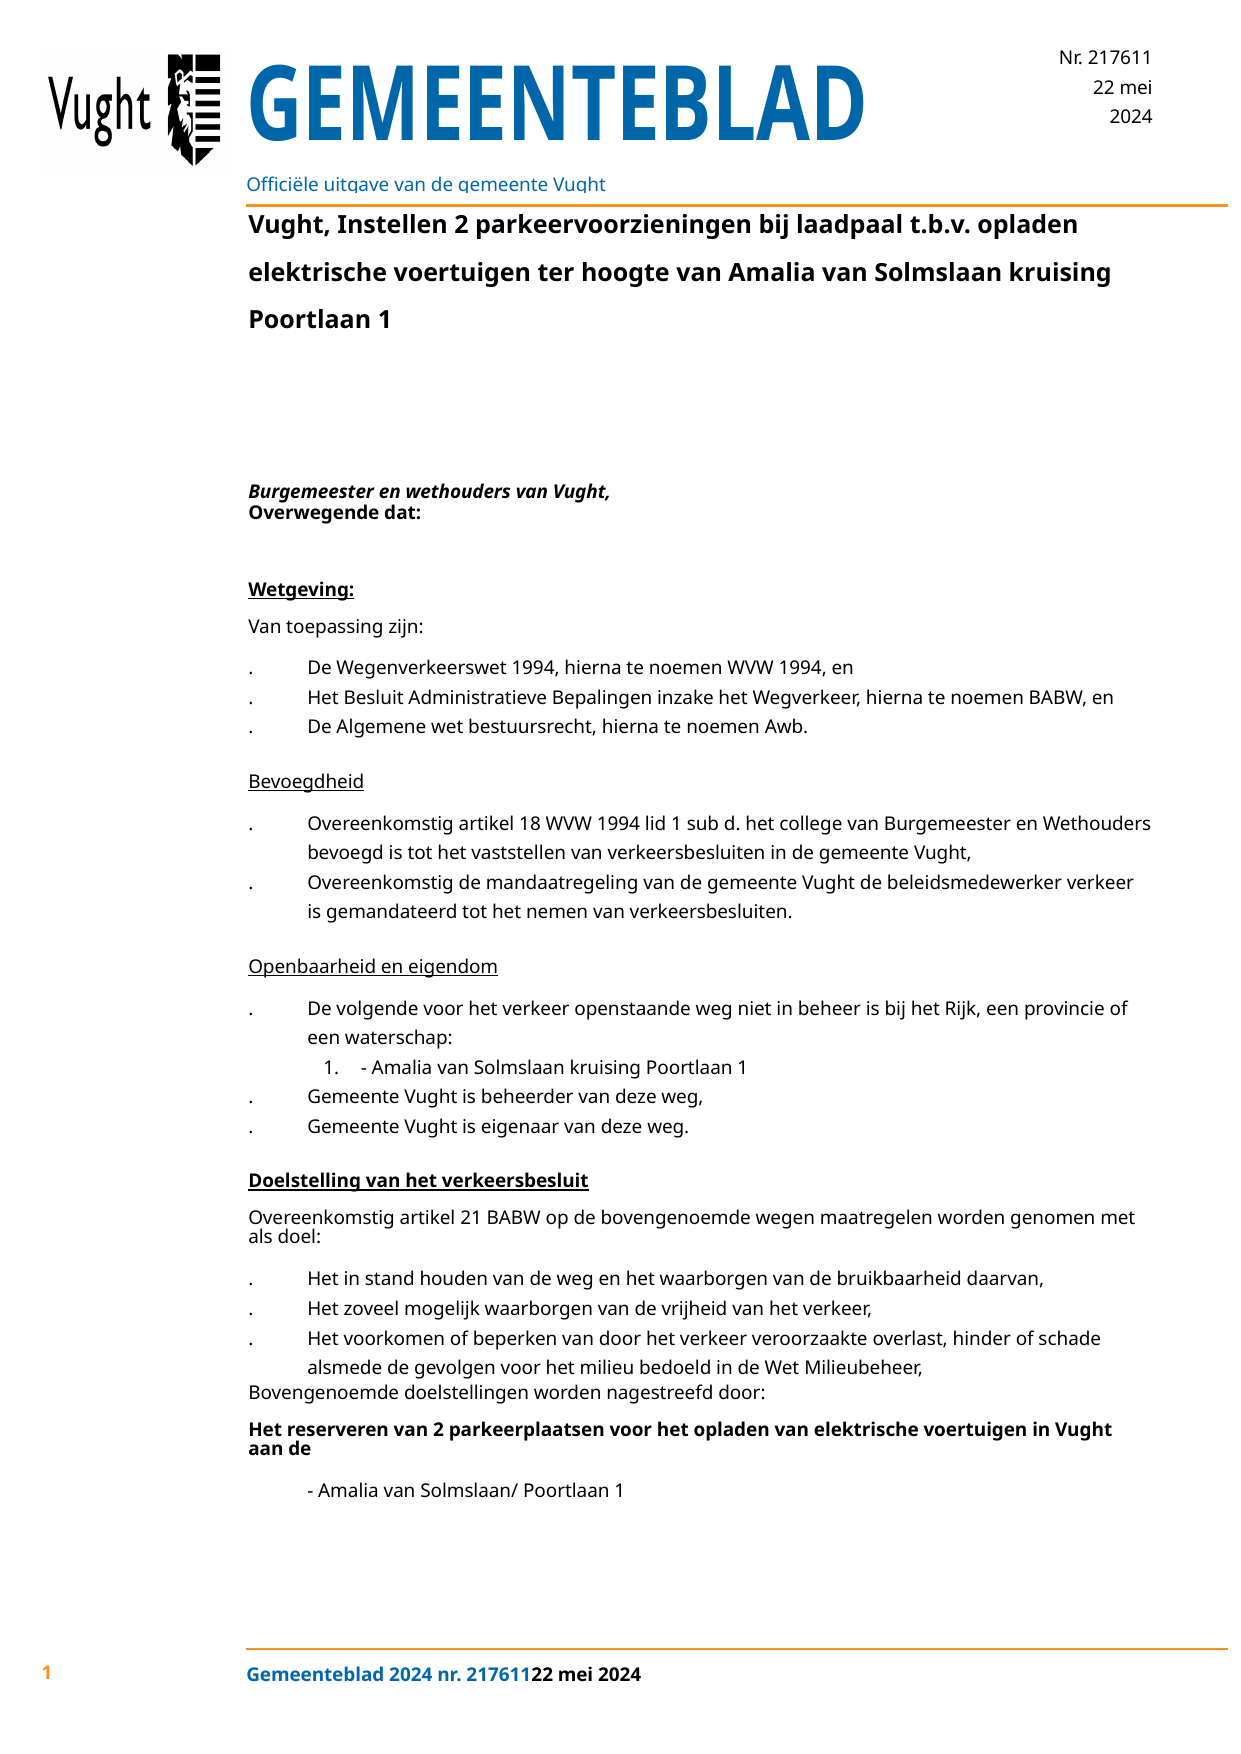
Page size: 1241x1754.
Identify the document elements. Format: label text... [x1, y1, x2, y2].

text Overwegende dat: [248, 504, 1152, 524]
picture [41, 47, 231, 172]
list - Amalia van Solmslaan kruising Poortlaan 1 [323, 1054, 1152, 1080]
text Openbaarheid en eigendom [248, 958, 1152, 977]
text Doelstelling van het verkeersbesluit [248, 1172, 1152, 1192]
text Vught, Instellen 2 parkeervoorzieningen bij laadpaal t.b.v. opladen elektrische voertuigen ter hoogte van Amalia van Solmslaan kruising Poortlaan 1 [248, 207, 1152, 336]
text Het reserveren van 2 parkeerplaatsen voor het opladen van elektrische voertuigen in Vught aan de [248, 1421, 1152, 1459]
list Het voorkomen of beperken van door het verkeer veroorzaakte overlast, hinder of schade alsmede de gevolgen voor het milieu bedoeld in de Wet Milieubeheer, [248, 1325, 1152, 1380]
text Van toepassing zijn: [248, 618, 1152, 637]
list De volgende voor het verkeer open­staande weg niet in be­heer is bij het Rijk, een provin­cie of een water­schap: [248, 995, 1152, 1050]
list Het in stand houden van de weg en het waarborgen van de bruikbaarheid daarvan, [248, 1266, 1152, 1291]
list Overeenkomstig artikel 18 WVW 1994 lid 1 sub d. het college van Burgemeester en Wethouders bevoegd is tot het vaststel­len van ver­keersbe­sluiten in de gemeente Vught, [248, 810, 1152, 865]
list Het zoveel mogelijk waarborgen van de vrijheid van het verkeer, [248, 1295, 1152, 1321]
list De Wegenverkeerswet 1994, hierna te noemen WVW 1994, en [248, 654, 1152, 680]
text Overeenkomstig artikel 21 BABW op de bovengenoemde wegen maatregelen worden genomen met als doel: [248, 1209, 1152, 1248]
list Overeenkomstig de mandaatregeling van de gemeente Vught de beleidsmedewerker verkeer is gemandateerd tot het nemen van verkeersbesluiten. [248, 869, 1152, 924]
text Bevoegdheid [248, 773, 1152, 792]
text Bovengenoemde doelstellingen worden nagestreefd door: [248, 1384, 1152, 1403]
list Gemeente Vught is beheerder van deze weg, [248, 1083, 1152, 1109]
list De Algemene wet bestuursrecht, hierna te noemen Awb. [248, 714, 1152, 739]
text Wetgeving: [248, 581, 1152, 600]
list Het Besluit Administratieve Bepalingen inzake het Wegverkeer, hierna te noemen BABW, en [248, 684, 1152, 710]
list - Amalia van Solmslaan/ Poortlaan 1 [248, 1477, 1152, 1503]
list Gemeente Vught is eigenaar van deze weg. [248, 1113, 1152, 1139]
text Burgemeester en wethouders van Vught, [248, 479, 1152, 504]
